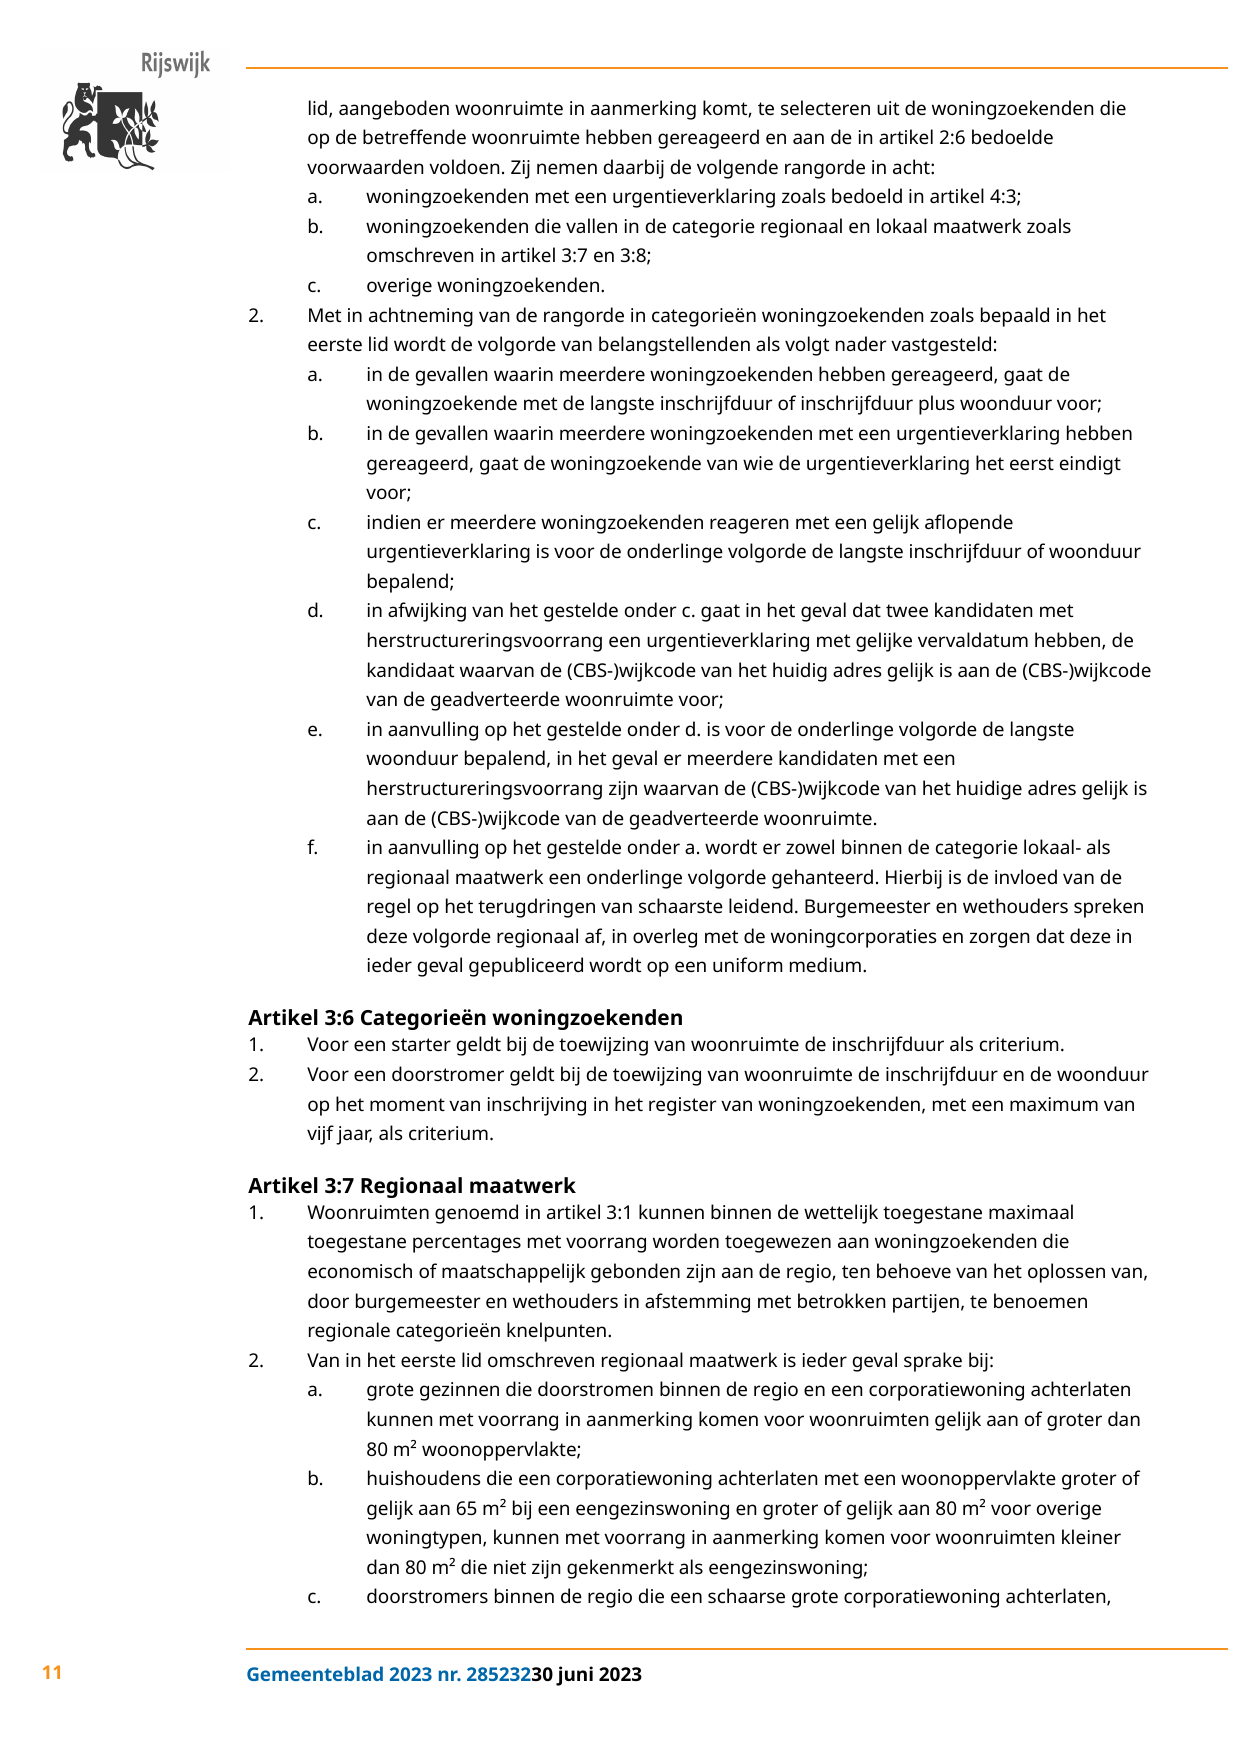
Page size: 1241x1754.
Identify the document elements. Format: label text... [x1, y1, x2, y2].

list woningzoekenden met een urgentieverklaring zoals bedoeld in artikel 4:3; [307, 183, 1152, 209]
list grote gezinnen die doorstromen binnen de regio en een corporatiewoning achterlaten kunnen met voorrang in aanmerking komen voor woonruimten gelijk aan of groter dan 80 m² woonoppervlakte; [307, 1377, 1152, 1462]
list in aanvulling op het gestelde onder d. is voor de onderlinge volgorde de langste woonduur bepalend, in het geval er meerdere kandidaten met een herstructureringsvoorrang zijn waarvan de (CBS-)wijkcode van het huidige adres gelijk is aan de (CBS-)wijkcode van de geadverteerde woonruimte. [307, 716, 1152, 831]
picture [41, 47, 231, 172]
list doorstromers binnen de regio die een schaarse grote corporatiewoning achterlaten, [307, 1584, 1152, 1609]
list in aanvulling op het gestelde onder a. wordt er zowel binnen de categorie lokaal- als regionaal maatwerk een onderlinge volgorde gehanteerd. Hierbij is de invloed van de regel op het terugdringen van schaarste leidend. Burgemeester en wethouders spreken deze volgorde regionaal af, in overleg met de woningcorporaties en zorgen dat deze in ieder geval gepubliceerd wordt op een uniform medium. [307, 834, 1152, 978]
list Voor een doorstromer geldt bij de toewijzing van woonruimte de inschrijfduur en de woonduur op het moment van inschrijving in het register van woningzoekenden, met een maximum van vijf jaar, als criterium. [248, 1061, 1152, 1146]
list overige woningzoekenden. [307, 272, 1152, 298]
text Artikel 3:7 Regionaal maatwerk [248, 1171, 1152, 1199]
text Artikel 3:6 Categorieën woningzoekenden [248, 1003, 1152, 1032]
list lid, aangeboden woonruimte in aanmerking komt, te selecteren uit de woningzoekenden die op de betreffende woonruimte hebben gereageerd en aan de in artikel 2:6 bedoelde voorwaarden voldoen. Zij nemen daarbij de volgende rangorde in acht: [248, 95, 1152, 180]
list Voor een starter geldt bij de toewijzing van woonruimte de inschrijfduur als criterium. [248, 1032, 1152, 1057]
list in de gevallen waarin meerdere woningzoekenden met een urgentieverklaring hebben gereageerd, gaat de woningzoekende van wie de urgentieverklaring het eerst eindigt voor; [307, 420, 1152, 505]
list indien er meerdere woningzoekenden reageren met een gelijk aflopende urgentieverklaring is voor de onderlinge volgorde de langste inschrijfduur of woonduur bepalend; [307, 509, 1152, 594]
list in de gevallen waarin meerdere woningzoekenden hebben gereageerd, gaat de woningzoekende met de langste inschrijfduur of inschrijfduur plus woonduur voor; [307, 361, 1152, 416]
list Woonruimten genoemd in artikel 3:1 kunnen binnen de wettelijk toegestane maximaal toegestane percentages met voorrang worden toegewezen aan woningzoekenden die economisch of maatschappelijk gebonden zijn aan de regio, ten behoeve van het oplossen van, door burgemeester en wethouders in afstemming met betrokken partijen, te benoemen regionale categorieën knelpunten. [248, 1199, 1152, 1343]
list woningzoekenden die vallen in de categorie regionaal en lokaal maatwerk zoals omschreven in artikel 3:7 en 3:8; [307, 213, 1152, 268]
list in afwijking van het gestelde onder c. gaat in het geval dat twee kandidaten met herstructureringsvoorrang een urgentieverklaring met gelijke vervaldatum hebben, de kandidaat waarvan de (CBS-)wijkcode van het huidig adres gelijk is aan de (CBS-)wijkcode van de geadverteerde woonruimte voor; [307, 598, 1152, 712]
list huishoudens die een corporatiewoning achterlaten met een woonoppervlakte groter of gelijk aan 65 m² bij een eengezinswoning en groter of gelijk aan 80 m² voor overige woningtypen, kunnen met voorrang in aanmerking komen voor woonruimten kleiner dan 80 m² die niet zijn gekenmerkt als eengezinswoning; [307, 1465, 1152, 1580]
list Van in het eerste lid omschreven regionaal maatwerk is ieder geval sprake bij: [248, 1347, 1152, 1373]
list Met in achtneming van de rangorde in categorieën woningzoekenden zoals bepaald in het eerste lid wordt de volgorde van belangstellenden als volgt nader vastgesteld: [248, 302, 1152, 357]
